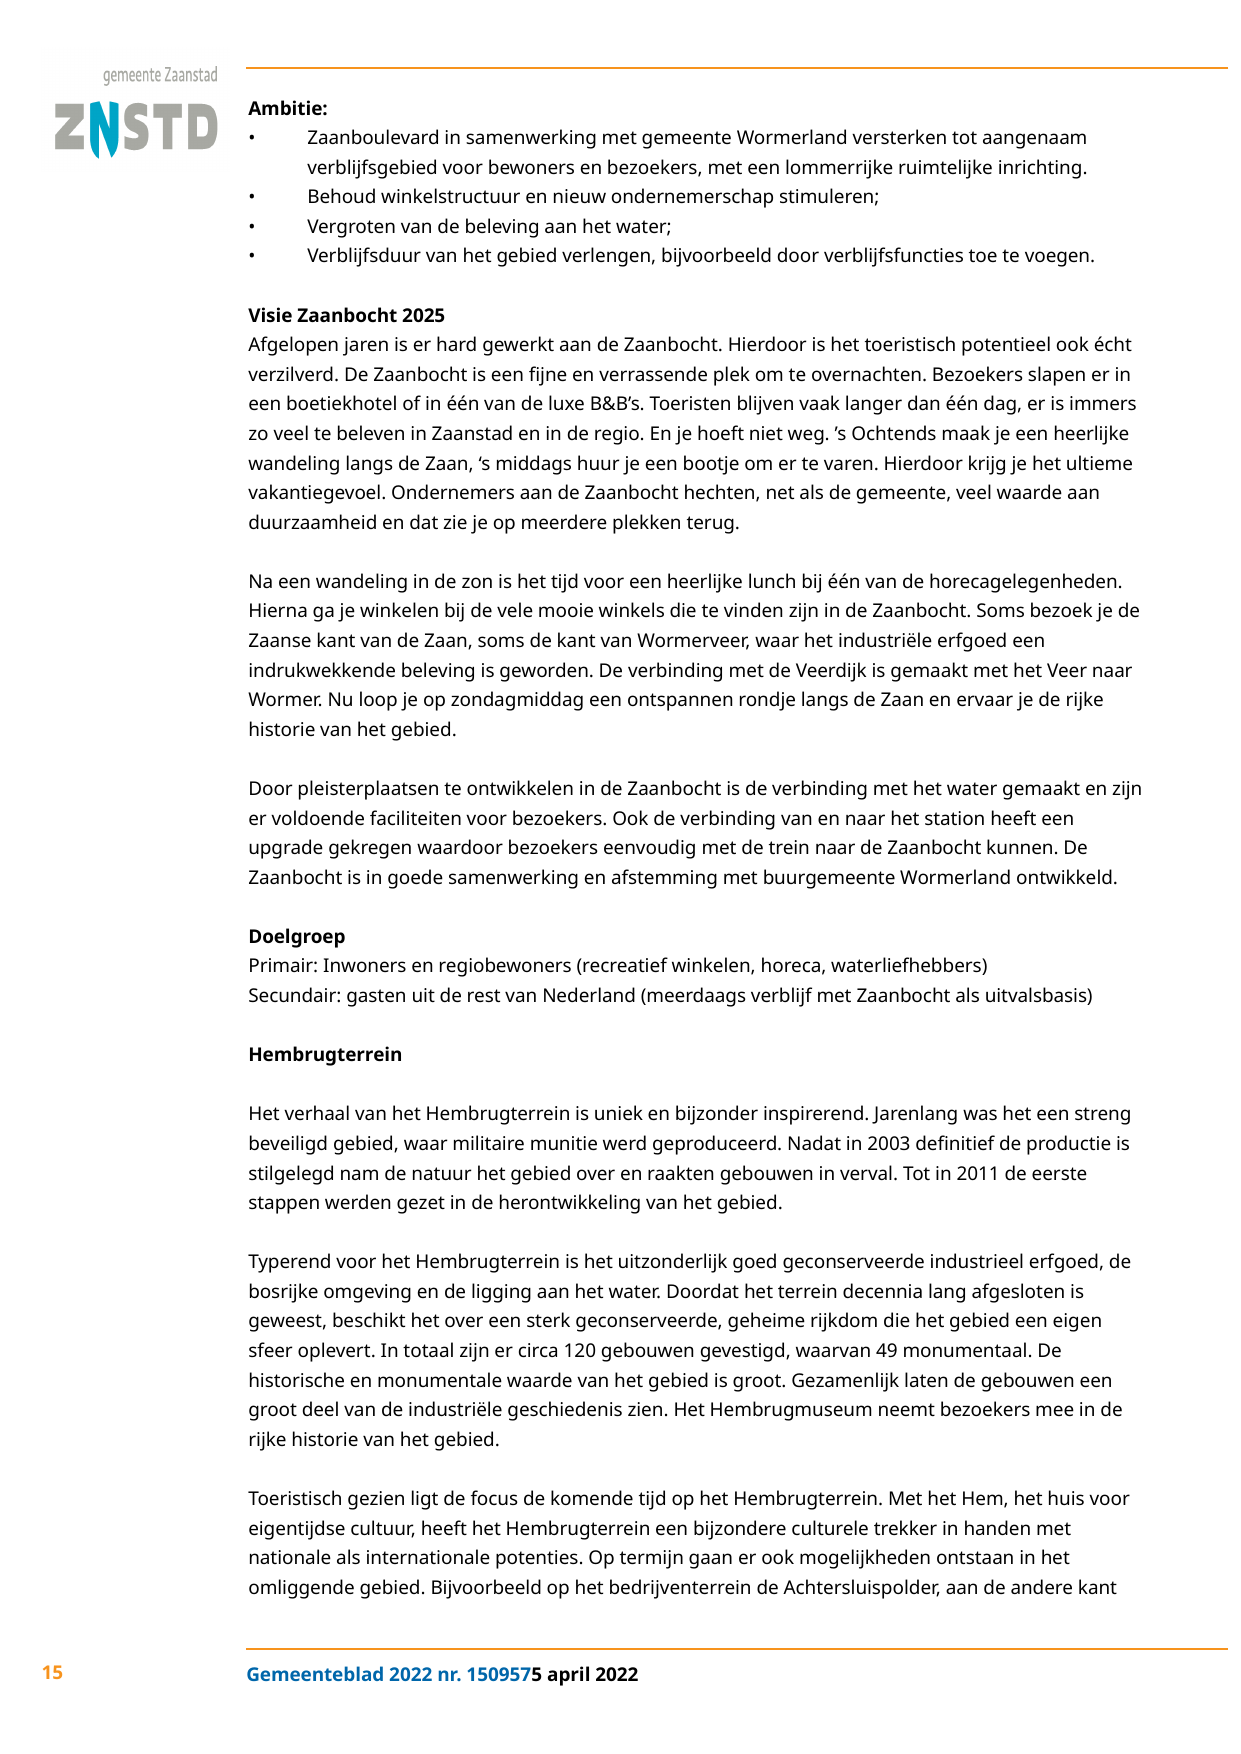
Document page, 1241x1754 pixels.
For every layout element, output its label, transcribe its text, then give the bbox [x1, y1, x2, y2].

text Primair: Inwoners en regiobewoners (recreatief winkelen, horeca, waterliefhebbers) [248, 953, 1152, 978]
text Het verhaal van het Hembrugterrein is uniek en bijzonder inspirerend. Jarenlang was het een streng beveiligd gebied, waar militaire munitie werd geproduceerd. Nadat in 2003 definitief de productie is stilgelegd nam de natuur het gebied over en raakten gebouwen in verval. Tot in 2011 de eerste stappen werden gezet in de herontwikkeling van het gebied. [248, 1101, 1152, 1215]
text Secundair: gasten uit de rest van Nederland (meerdaags verblijf met Zaanbocht als uitvalsbasis) [248, 982, 1152, 1008]
list Verblijfsduur van het gebied verlengen, bijvoorbeeld door verblijfsfuncties toe te voegen. [248, 243, 1152, 268]
text Doelgroep [248, 923, 1152, 949]
text Ambitie: [248, 95, 1152, 121]
list Behoud winkelstructuur en nieuw ondernemerschap stimuleren; [248, 183, 1152, 209]
list Vergroten van de beleving aan het water; [248, 213, 1152, 239]
text Typerend voor het Hembrugterrein is het uitzonderlijk goed geconserveerde industrieel erfgoed, de bosrijke omgeving en de ligging aan het water. Doordat het terrein decennia lang afgesloten is geweest, beschikt het over een sterk geconserveerde, geheime rijkdom die het gebied een eigen sfeer oplevert. In totaal zijn er circa 120 gebouwen gevestigd, waarvan 49 monumentaal. De historische en monumentale waarde van het gebied is groot. Gezamenlijk laten de gebouwen een groot deel van de industriële geschiedenis zien. Het Hembrugmuseum neemt bezoekers mee in de rijke historie van het gebied. [248, 1248, 1152, 1452]
text Toeristisch gezien ligt de focus de komende tijd op het Hembrugterrein. Met het Hem, het huis voor eigentijdse cultuur, heeft het Hembrugterrein een bijzondere culturele trekker in handen met nationale als internationale potenties. Op termijn gaan er ook mogelijkheden ontstaan in het omliggende gebied. Bijvoorbeeld op het bedrijventerrein de Achtersluispolder, aan de andere kant [248, 1485, 1152, 1600]
text Hembrugterrein [248, 1041, 1152, 1067]
text Door pleisterplaatsen te ontwikkelen in de Zaanbocht is de verbinding met het water gemaakt en zijn er voldoende faciliteiten voor bezoekers. Ook de verbinding van en naar het station heeft een upgrade gekregen waardoor bezoekers eenvoudig met de trein naar de Zaanbocht kunnen. De Zaanbocht is in goede samenwerking en afstemming met buurgemeente Wormerland ontwikkeld. [248, 775, 1152, 890]
picture [41, 47, 231, 172]
text Afgelopen jaren is er hard gewerkt aan de Zaanbocht. Hierdoor is het toeristisch potentieel ook écht verzilverd. De Zaanbocht is een fijne en verrassende plek om te overnachten. Bezoekers slapen er in een boetiekhotel of in één van de luxe B&B’s. Toeristen blijven vaak langer dan één dag, er is immers zo veel te beleven in Zaanstad en in de regio. En je hoeft niet weg. ’s Ochtends maak je een heerlijke wandeling langs de Zaan, ‘s middags huur je een bootje om er te varen. Hierdoor krijg je het ultieme vakantiegevoel. Ondernemers aan de Zaanbocht hechten, net als de gemeente, veel waarde aan duurzaamheid en dat zie je op meerdere plekken terug. [248, 331, 1152, 535]
list Zaanboulevard in samenwerking met gemeente Wormerland versterken tot aangenaam verblijfsgebied voor bewoners en bezoekers, met een lommerrijke ruimtelijke inrichting. [248, 124, 1152, 180]
text Visie Zaanbocht 2025 [248, 302, 1152, 328]
text Na een wandeling in de zon is het tijd voor een heerlijke lunch bij één van de horecagelegenheden. Hierna ga je winkelen bij de vele mooie winkels die te vinden zijn in de Zaanbocht. Soms bezoek je de Zaanse kant van de Zaan, soms de kant van Wormerveer, waar het industriële erfgoed een indrukwekkende beleving is geworden. De verbinding met de Veerdijk is gemaakt met het Veer naar Wormer. Nu loop je op zondagmiddag een ontspannen rondje langs de Zaan en ervaar je de rijke historie van het gebied. [248, 568, 1152, 742]
